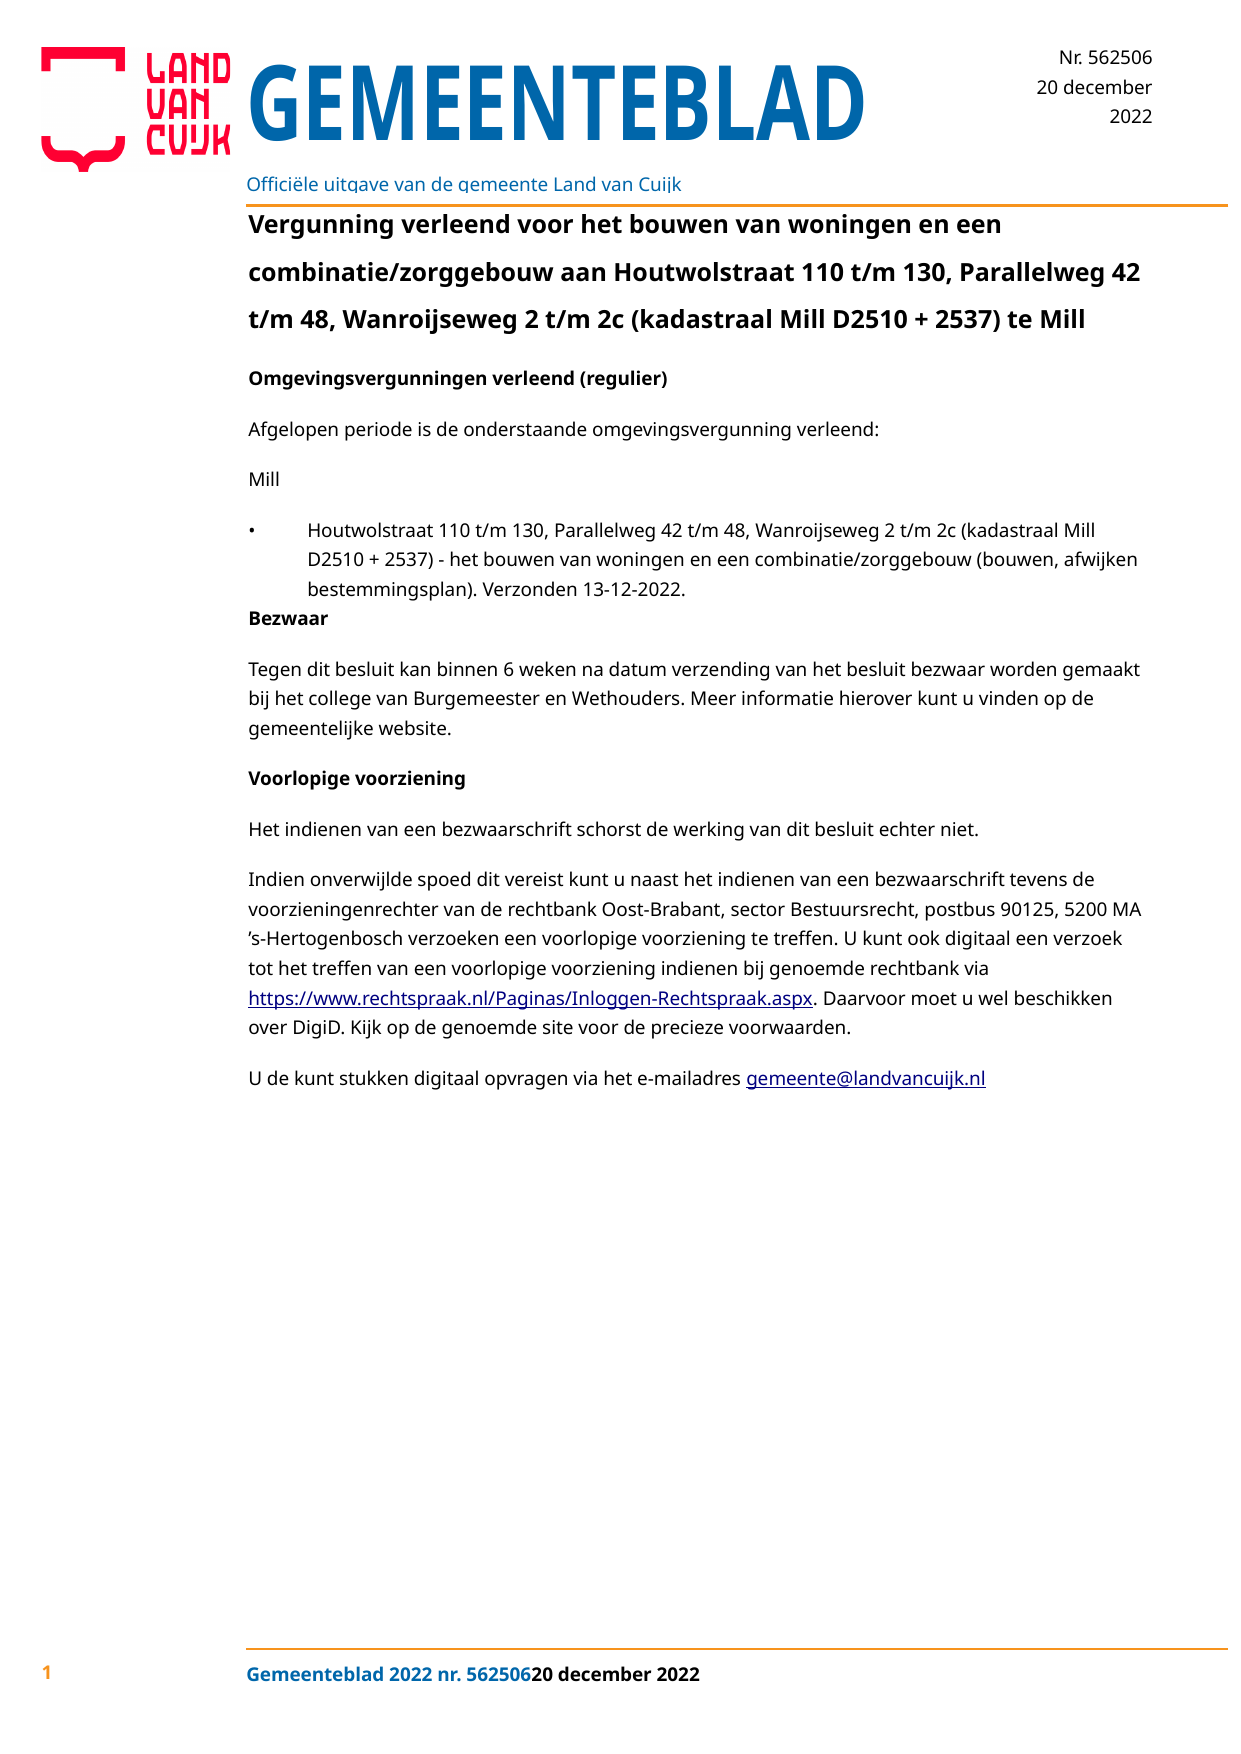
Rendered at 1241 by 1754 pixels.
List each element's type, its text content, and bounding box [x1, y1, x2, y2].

text Indien onverwijlde spoed dit vereist kunt u naast het indienen van een bezwaarschrift tevens de voorzieningenrechter van de rechtbank Oost-Brabant, sector Bestuursrecht, postbus 90125, 5200 MA ’s-Hertogenbosch verzoeken een voorlopige voorziening te treffen. U kunt ook digitaal een verzoek tot het treffen van een voorlopige voorziening indienen bij genoemde rechtbank via https://www.rechtspraak.nl/Paginas/Inloggen-Rechtspraak.aspx. Daarvoor moet u wel beschikken over DigiD. Kijk op de genoemde site voor de precieze voorwaarden. [248, 866, 1152, 1040]
text Omgevingsvergunningen verleend (regulier) [248, 366, 1152, 391]
text Het indienen van een bezwaarschrift schorst de werking van dit besluit echter niet. [248, 816, 1152, 842]
text Afgelopen periode is de onderstaande omgevingsvergunning verleend: [248, 416, 1152, 442]
text Mill [248, 466, 1152, 492]
picture [41, 47, 231, 172]
text Tegen dit besluit kan binnen 6 weken na datum verzending van het besluit bezwaar worden gemaakt bij het college van Burgemeester en Wethouders. Meer informatie hierover kunt u vinden op de gemeentelijke website. [248, 656, 1152, 741]
text Bezwaar [248, 606, 1152, 631]
text Vergunning verleend voor het bouwen van woningen en een combinatie/zorggebouw aan Houtwolstraat 110 t/m 130, Parallelweg 42 t/m 48, Wanroijseweg 2 t/m 2c (kadastraal Mill D2510 + 2537) te Mill [248, 207, 1152, 336]
list Houtwolstraat 110 t/m 130, Parallelweg 42 t/m 48, Wanroijseweg 2 t/m 2c (kadastraal Mill D2510 + 2537) - het bouwen van woningen en een combinatie/zorggebouw (bouwen, afwijken bestemmingsplan). Verzonden 13-12-2022. [248, 517, 1152, 602]
text U de kunt stukken digitaal opvragen via het e-mailadres gemeente@landvancuijk.nl [248, 1065, 1152, 1090]
text Voorlopige voorziening [248, 766, 1152, 791]
